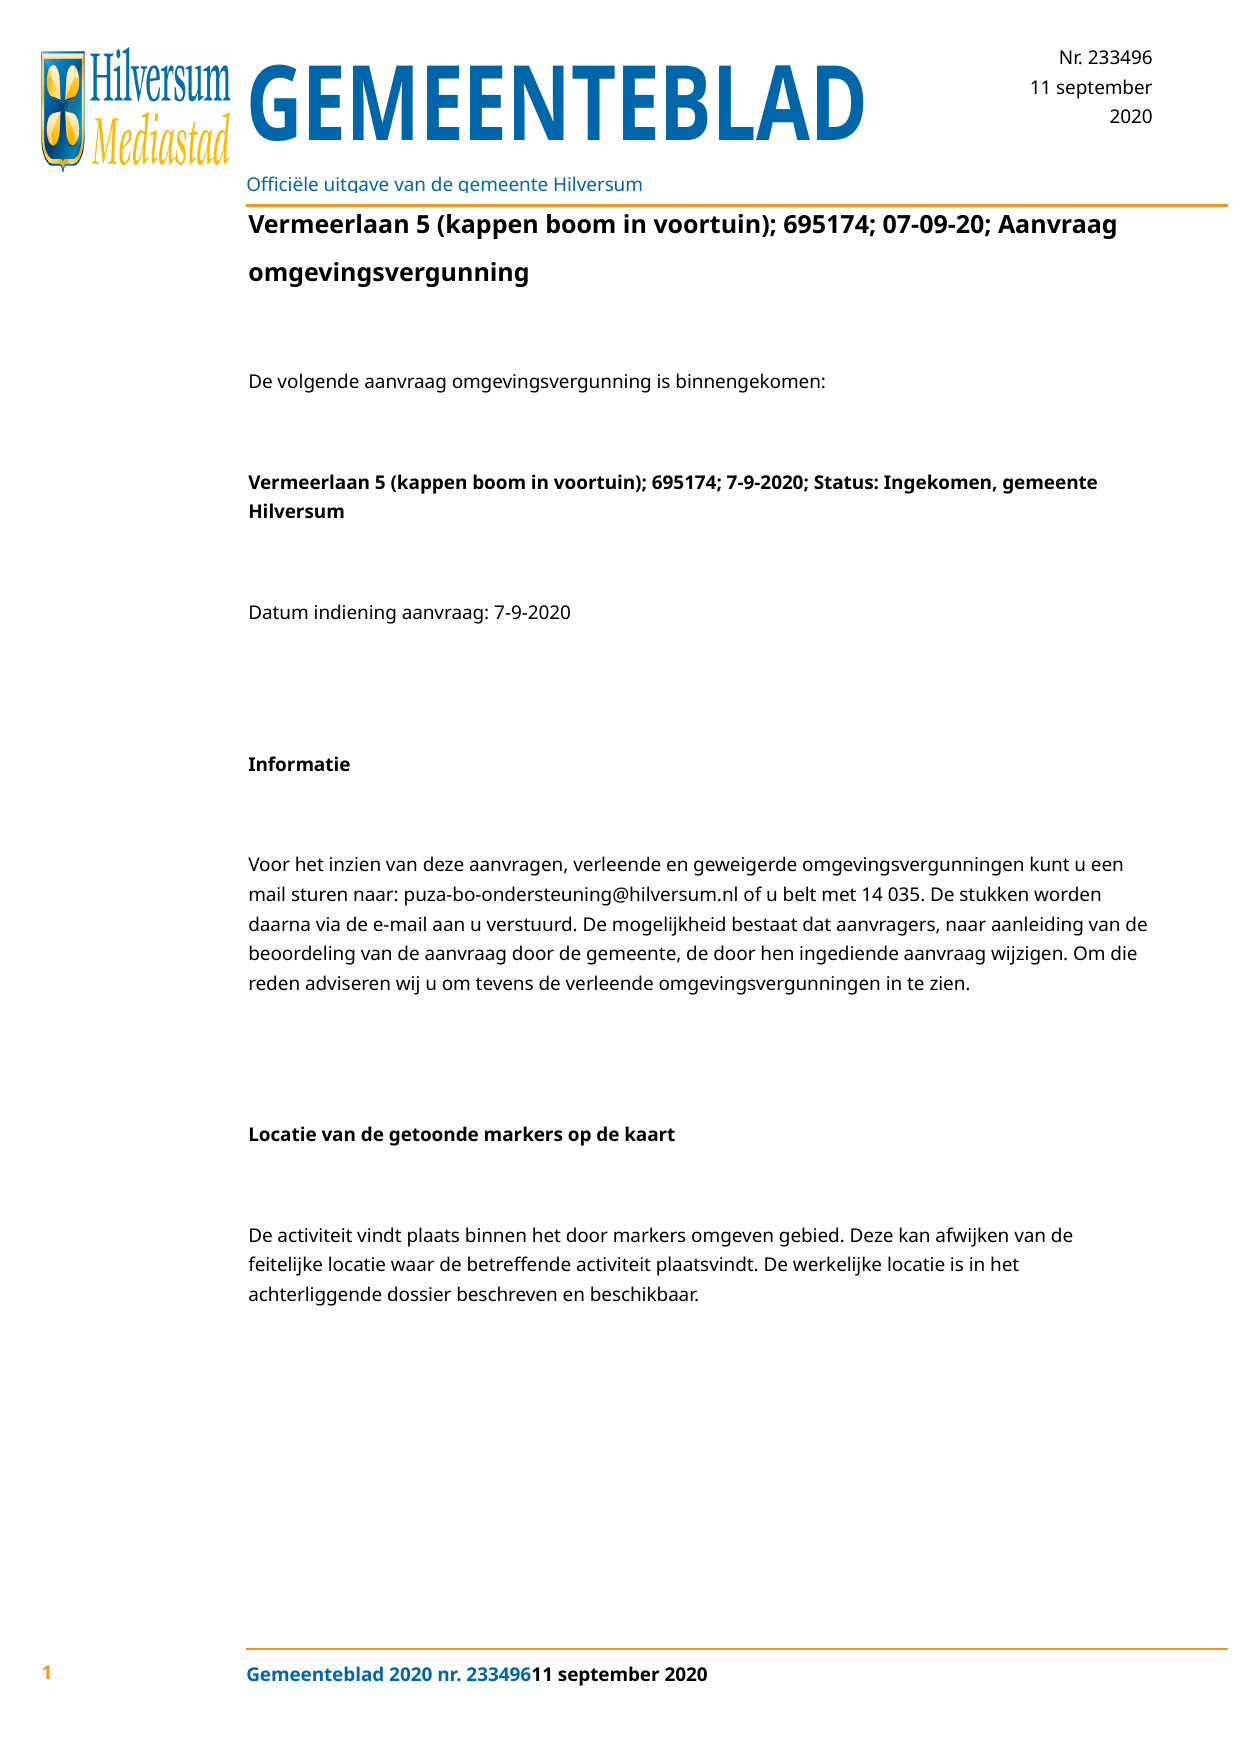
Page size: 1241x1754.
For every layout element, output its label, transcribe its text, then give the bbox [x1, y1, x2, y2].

text Locatie van de getoonde markers op de kaart [248, 1121, 1152, 1147]
text De activiteit vindt plaats binnen het door markers omgeven gebied. Deze kan afwijken van de feitelijke locatie waar de betreffende activiteit plaatsvindt. De werkelijke locatie is in het achterliggende dossier beschreven en beschikbaar. [248, 1222, 1152, 1307]
text Informatie [248, 751, 1152, 777]
text Vermeerlaan 5 (kappen boom in voortuin); 695174; 7-9-2020; Status: Ingekomen, gemeente Hilversum [248, 469, 1152, 524]
text Voor het inzien van deze aanvragen, verleende en geweigerde omgevingsvergunningen kunt u een mail sturen naar: puza-bo-ondersteuning@hilversum.nl of u belt met 14 035. De stukken worden daarna via de e-mail aan u verstuurd. De mogelijkheid bestaat dat aanvragers, naar aanleiding van de beoordeling van de aanvraag door de gemeente, de door hen ingediende aanvraag wijzigen. Om die reden adviseren wij u om tevens de verleende omgevingsvergunningen in te zien. [248, 852, 1152, 996]
text De volgende aanvraag omgevingsvergunning is binnengekomen: [248, 368, 1152, 394]
text Datum indiening aanvraag: 7-9-2020 [248, 599, 1152, 625]
picture [41, 47, 231, 172]
text Vermeerlaan 5 (kappen boom in voortuin); 695174; 07-09-20; Aanvraag omgevingsvergunning [248, 207, 1152, 288]
